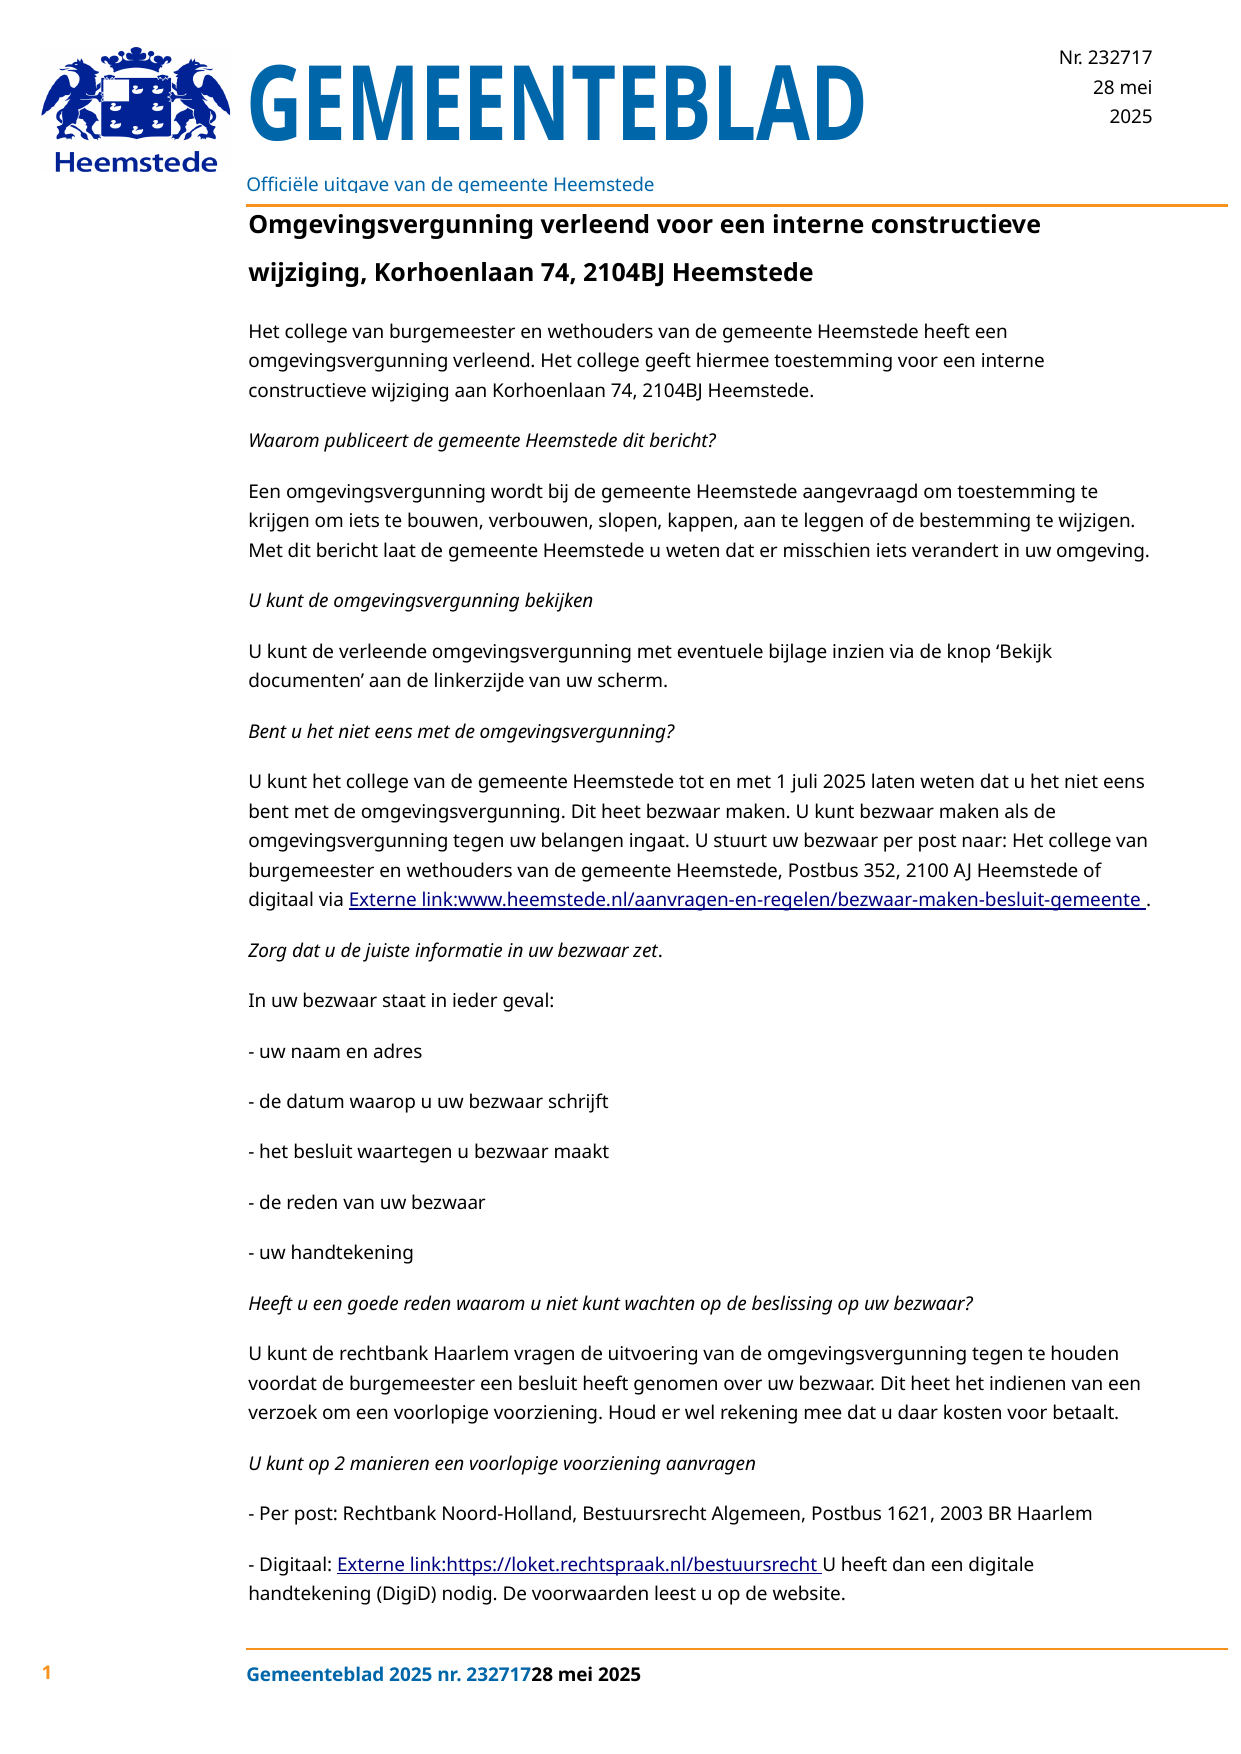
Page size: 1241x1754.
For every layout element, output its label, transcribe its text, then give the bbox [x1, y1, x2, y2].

text U kunt de rechtbank Haarlem vragen de uitvoering van de omgevingsvergunning tegen te houden voordat de burgemeester een besluit heeft genomen over uw bezwaar. Dit heet het indienen van een verzoek om een voorlopige voorziening. Houd er wel rekening mee dat u daar kosten voor betaalt. [248, 1340, 1152, 1425]
text Zorg dat u de juiste informatie in uw bezwaar zet. [248, 937, 1152, 963]
text Heeft u een goede reden waarom u niet kunt wachten op de beslissing op uw bezwaar? [248, 1290, 1152, 1316]
text - de datum waarop u uw bezwaar schrijft [248, 1088, 1152, 1114]
picture [41, 47, 231, 172]
text U kunt de omgevingsvergunning bekijken [248, 587, 1152, 613]
text Waarom publiceert de gemeente Heemstede dit bericht? [248, 427, 1152, 453]
text - Digitaal: Externe link:https://loket.rechtspraak.nl/bestuursrecht U heeft dan een digitale handtekening (DigiD) nodig. De voorwaarden leest u op de website. [248, 1551, 1152, 1606]
text In uw bezwaar staat in ieder geval: [248, 987, 1152, 1013]
text - Per post: Rechtbank Noord-Holland, Bestuursrecht Algemeen, Postbus 1621, 2003 BR Haarlem [248, 1500, 1152, 1526]
text Een omgevingsvergunning wordt bij de gemeente Heemstede aangevraagd om toestemming te krijgen om iets te bouwen, verbouwen, slopen, kappen, aan te leggen of de bestemming te wijzigen. Met dit bericht laat de gemeente Heemstede u weten dat er misschien iets verandert in uw omgeving. [248, 478, 1152, 563]
text U kunt op 2 manieren een voorlopige voorziening aanvragen [248, 1450, 1152, 1476]
text Omgevingsvergunning verleend voor een interne constructieve wijziging, Korhoenlaan 74, 2104BJ Heemstede [248, 207, 1152, 288]
text - uw naam en adres [248, 1038, 1152, 1064]
text U kunt de verleende omgevingsvergunning met eventuele bijlage inzien via de knop ‘Bekijk documenten’ aan de linkerzijde van uw scherm. [248, 638, 1152, 693]
text - de reden van uw bezwaar [248, 1189, 1152, 1215]
text - het besluit waartegen u bezwaar maakt [248, 1139, 1152, 1164]
text U kunt het college van de gemeente Heemstede tot en met 1 juli 2025 laten weten dat u het niet eens bent met de omgevingsvergunning. Dit heet bezwaar maken. U kunt bezwaar maken als de omgevingsvergunning tegen uw belangen ingaat. U stuurt uw bezwaar per post naar: Het college van burgemeester en wethouders van de gemeente Heemstede, Postbus 352, 2100 AJ Heemstede of digitaal via Externe link:www.heemstede.nl/aanvragen-en-regelen/bezwaar-maken-besluit-gemeente . [248, 768, 1152, 912]
text Het college van burgemeester en wethouders van de gemeente Heemstede heeft een omgevingsvergunning verleend. Het college geeft hiermee toestemming voor een interne constructieve wijziging aan Korhoenlaan 74, 2104BJ Heemstede. [248, 318, 1152, 403]
text Bent u het niet eens met de omgevingsvergunning? [248, 718, 1152, 744]
text - uw handtekening [248, 1239, 1152, 1265]
